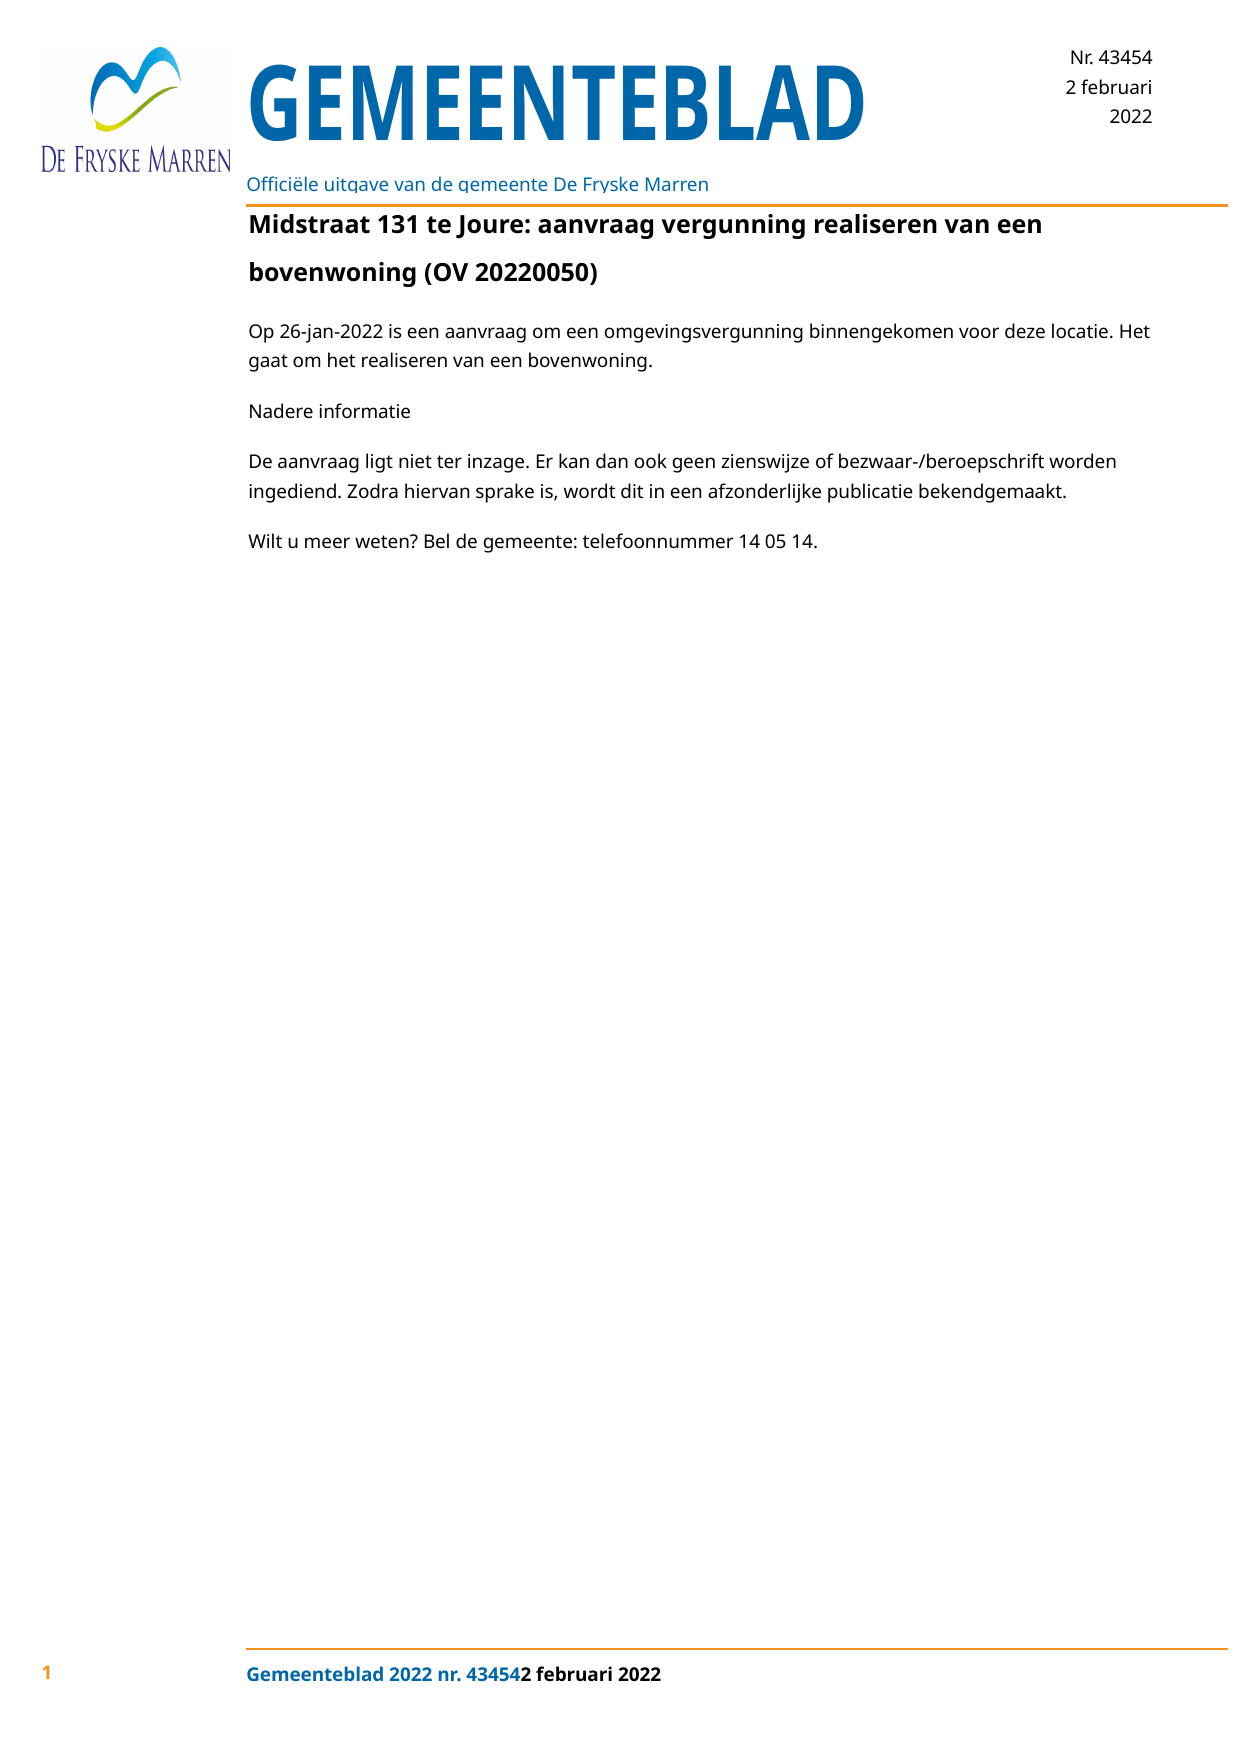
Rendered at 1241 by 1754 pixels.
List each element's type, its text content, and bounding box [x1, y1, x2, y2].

text Midstraat 131 te Joure: aanvraag vergunning realiseren van een bovenwoning (OV 20220050) [248, 207, 1152, 288]
text Wilt u meer weten? Bel de gemeente: telefoonnummer 14 05 14. [248, 528, 1152, 554]
text Nadere informatie [248, 398, 1152, 424]
picture [41, 47, 231, 172]
text De aanvraag ligt niet ter inzage. Er kan dan ook geen zienswijze of bezwaar-/beroepschrift worden ingediend. Zodra hiervan sprake is, wordt dit in een afzonderlijke publicatie bekendgemaakt. [248, 448, 1152, 504]
text Op 26-jan-2022 is een aanvraag om een omgevingsvergunning binnengekomen voor deze locatie. Het gaat om het realiseren van een bovenwoning. [248, 318, 1152, 373]
